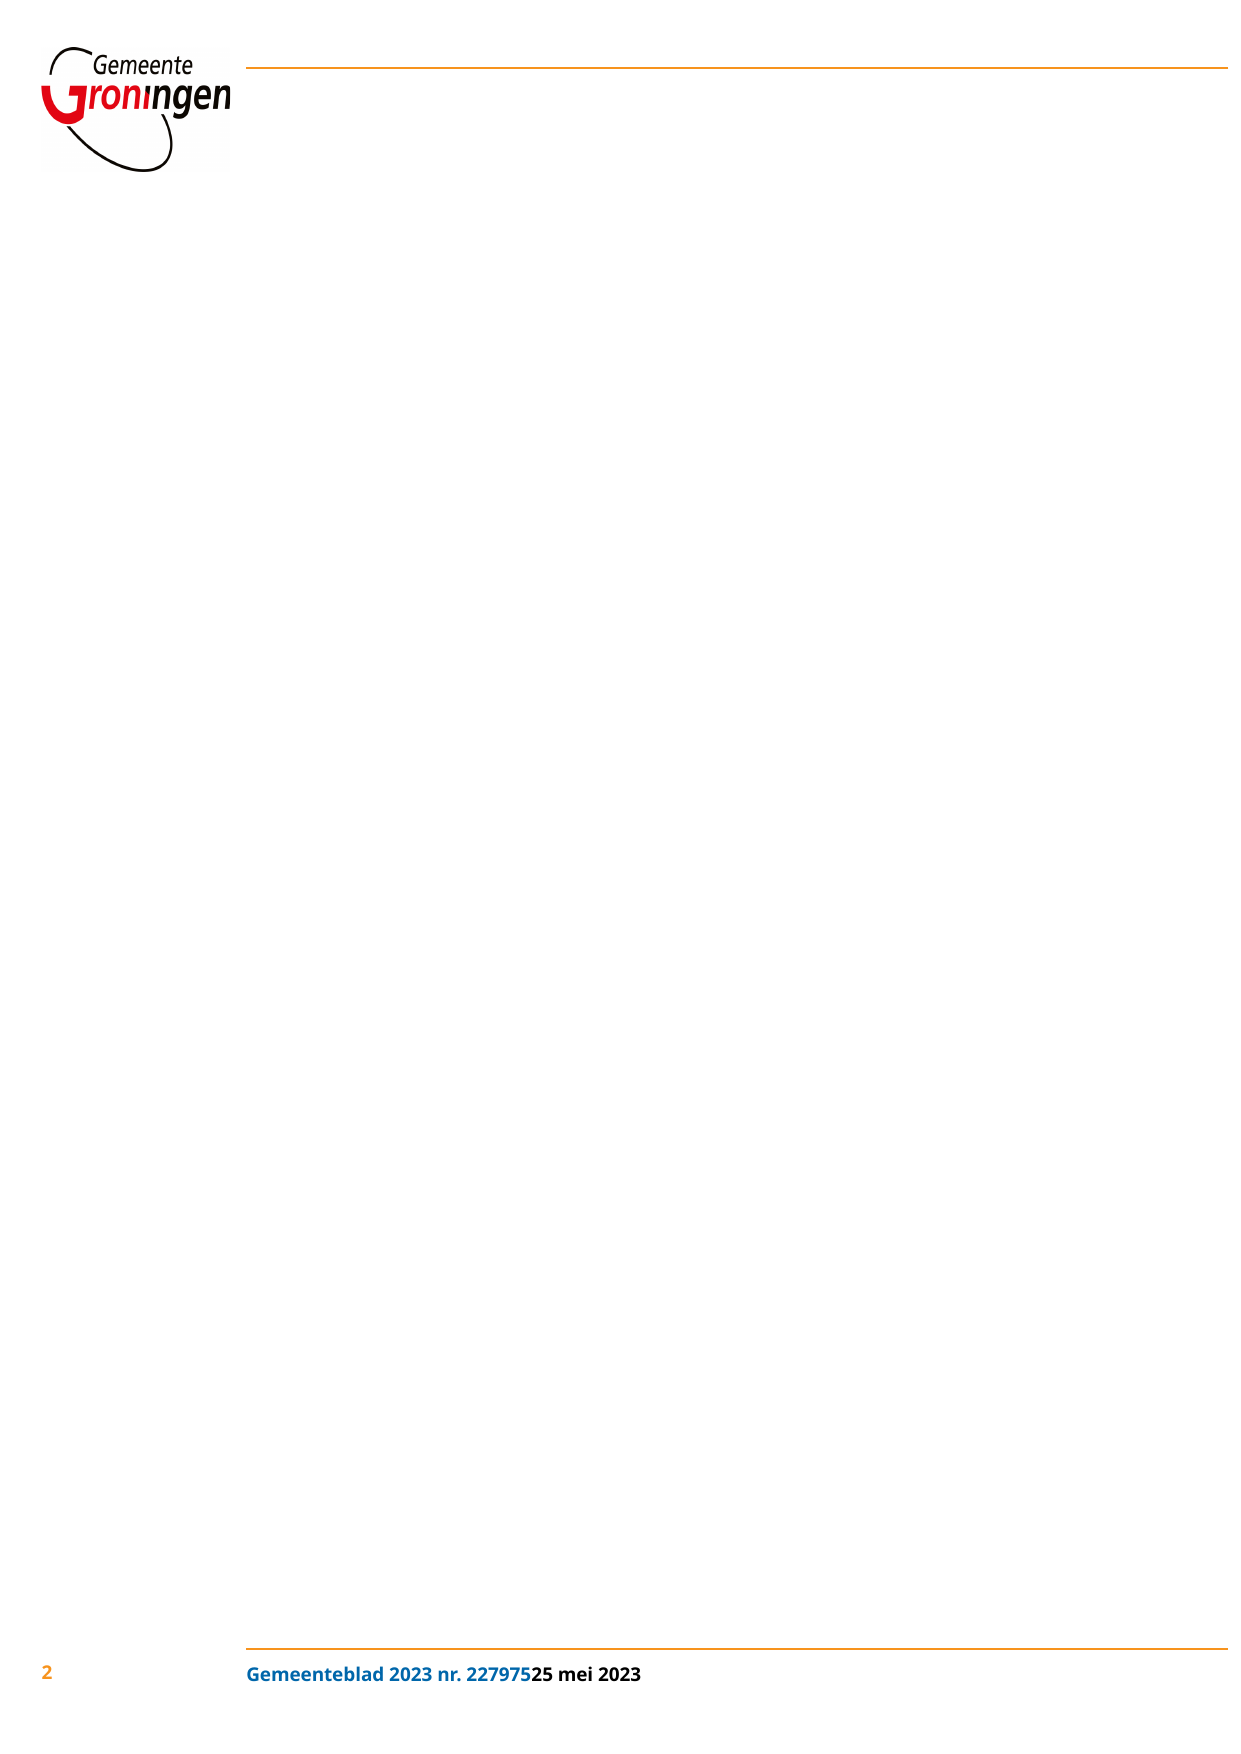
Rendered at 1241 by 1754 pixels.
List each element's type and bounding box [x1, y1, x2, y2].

picture [41, 47, 231, 172]
